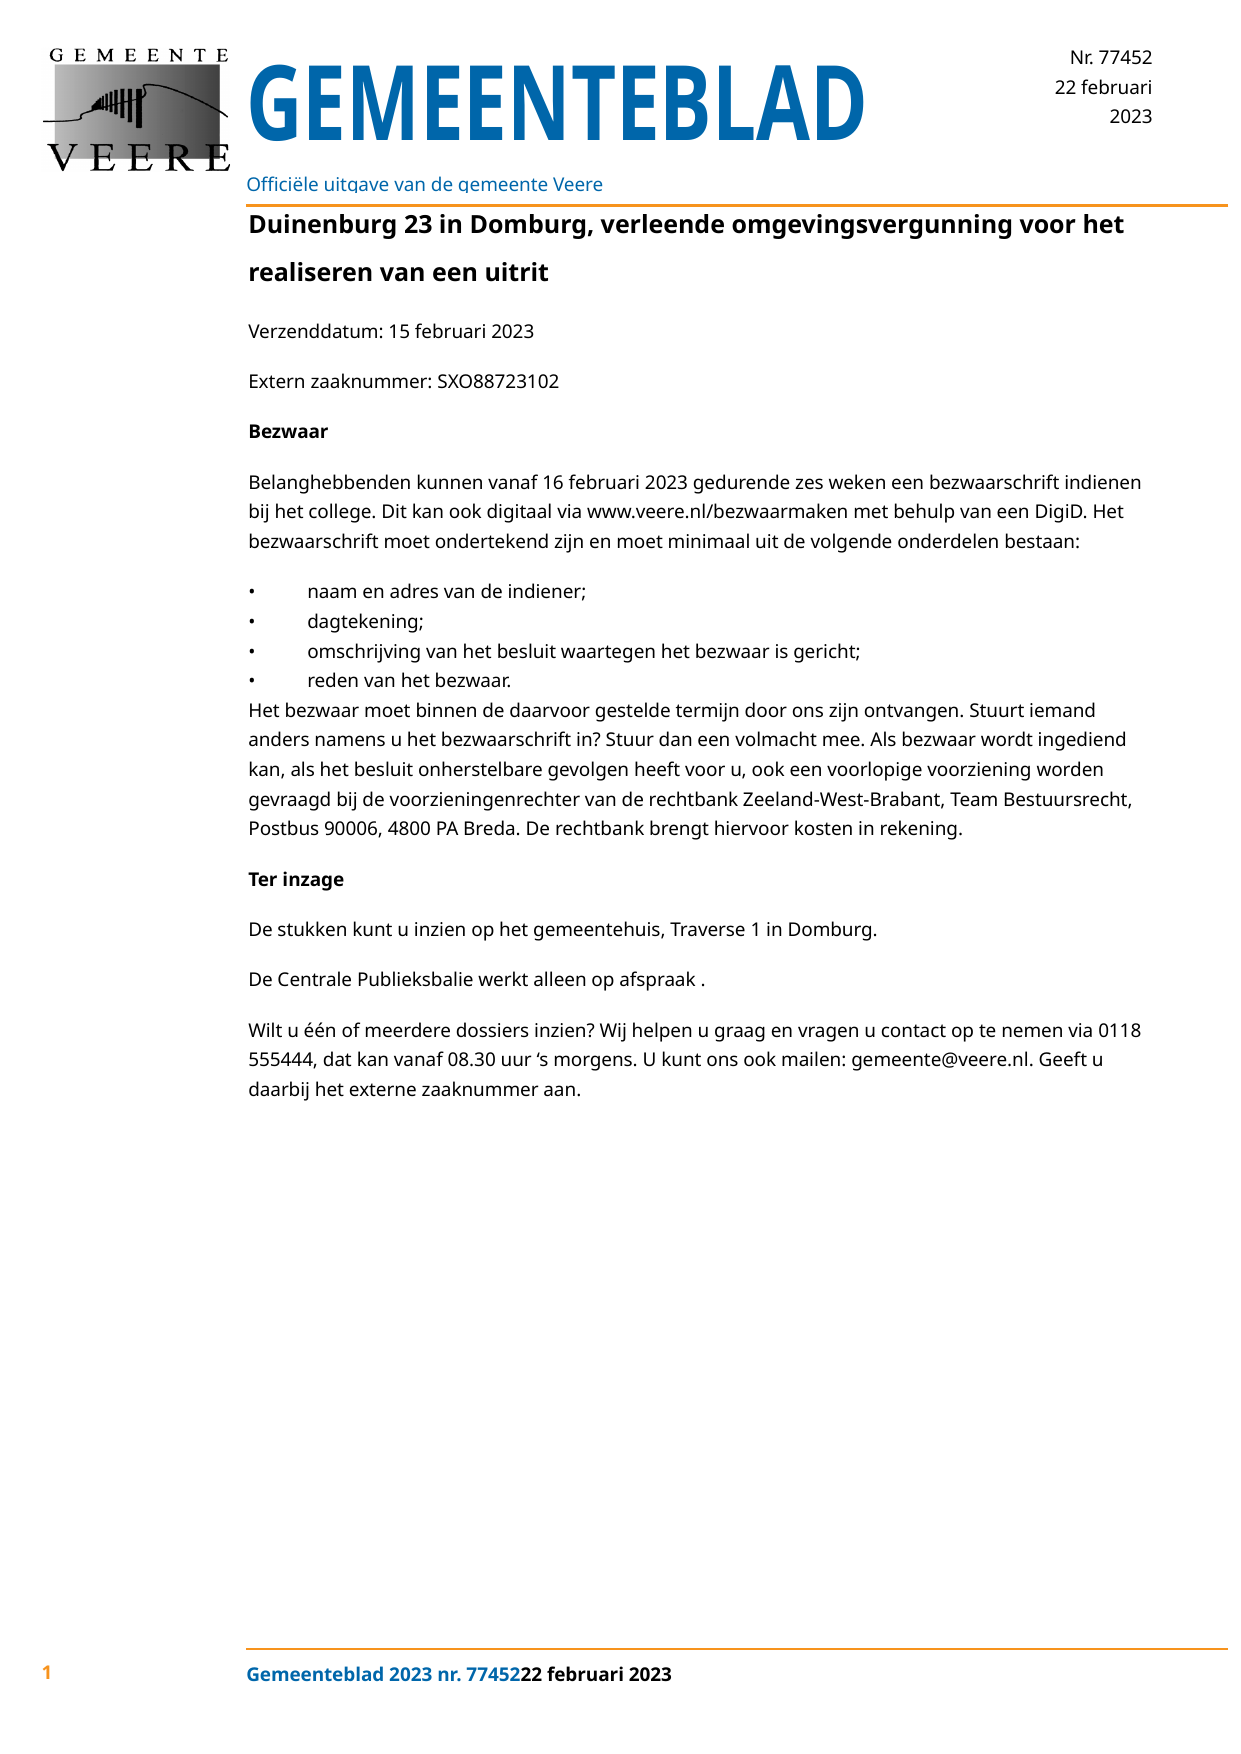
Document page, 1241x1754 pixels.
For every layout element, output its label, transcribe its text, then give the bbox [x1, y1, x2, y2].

text Ter inzage [248, 866, 1152, 892]
list naam en adres van de indiener; [248, 579, 1152, 604]
text Het bezwaar moet binnen de daarvoor gestelde termijn door ons zijn ontvangen. Stuurt iemand anders namens u het bezwaarschrift in? Stuur dan een volmacht mee. Als bezwaar wordt ingediend kan, als het besluit onherstelbare gevolgen heeft voor u, ook een voorlopige voorziening worden gevraagd bij de voorzieningenrechter van de rechtbank Zeeland-West-Brabant, Team Bestuursrecht, Postbus 90006, 4800 PA Breda. De rechtbank brengt hiervoor kosten in rekening. [248, 697, 1152, 841]
text De stukken kunt u inzien op het gemeentehuis, Traverse 1 in Domburg. [248, 916, 1152, 942]
list reden van het bezwaar. [248, 667, 1152, 693]
text Wilt u één of meerdere dossiers inzien? Wij helpen u graag en vragen u contact op te nemen via 0118 555444, dat kan vanaf 08.30 uur ‘s morgens. U kunt ons ook mailen: gemeente@veere.nl. Geeft u daarbij het externe zaaknummer aan. [248, 1017, 1152, 1102]
text Bezwaar [248, 419, 1152, 444]
text Duinenburg 23 in Domburg, verleende omgevingsvergunning voor het realiseren van een uitrit [248, 207, 1152, 288]
list omschrijving van het besluit waartegen het bezwaar is gericht; [248, 638, 1152, 664]
picture [41, 47, 231, 172]
text Extern zaaknummer: SXO88723102 [248, 368, 1152, 394]
list dagtekening; [248, 608, 1152, 634]
text Verzenddatum: 15 februari 2023 [248, 318, 1152, 344]
text De Centrale Publieksbalie werkt alleen op afspraak . [248, 967, 1152, 992]
text Belanghebbenden kunnen vanaf 16 februari 2023 gedurende zes weken een bezwaarschrift indienen bij het college. Dit kan ook digitaal via www.veere.nl/bezwaarmaken met behulp van een DigiD. Het bezwaarschrift moet ondertekend zijn en moet minimaal uit de volgende onderdelen bestaan: [248, 469, 1152, 554]
